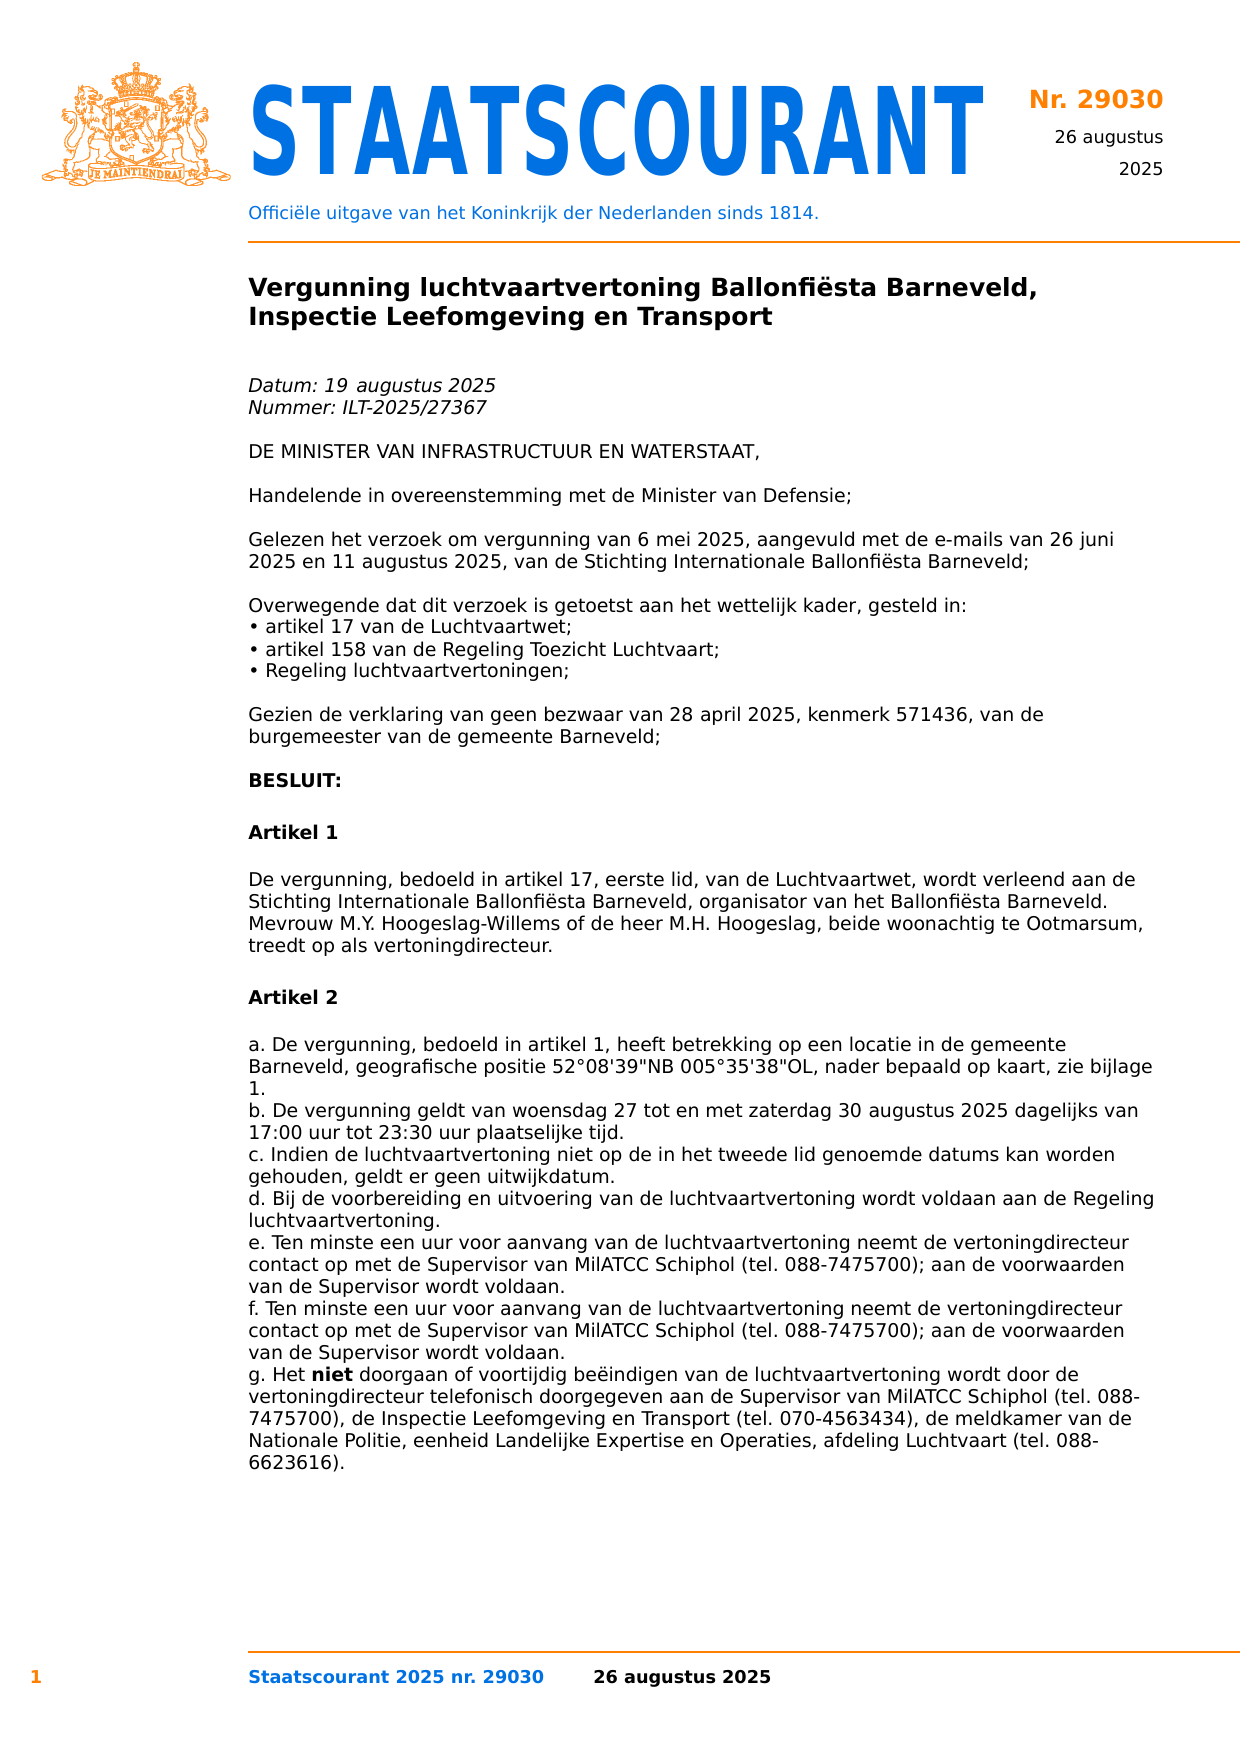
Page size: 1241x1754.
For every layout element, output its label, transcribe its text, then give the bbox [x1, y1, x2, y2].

text Gezien de verklaring van geen bezwaar van 28 april 2025, kenmerk 571436, van de burgemeester van de gemeente Barneveld; [248, 704, 1163, 748]
subtitle Vergunning luchtvaartvertoning Ballonfiësta Barneveld, Inspectie Leefomgeving en Transport [248, 273, 1163, 331]
table_cell 2025 [998, 153, 1240, 203]
text b. De vergunning geldt van woensdag 27 tot en met zaterdag 30 augustus 2025 dagelijks van 17:00 uur tot 23:30 uur plaatselijke tijd. [248, 1100, 1163, 1144]
text Handelende in overeenstemming met de Minister van Defensie; [248, 485, 1163, 507]
text Datum: 19 augustus 2025 [248, 375, 1163, 397]
text • artikel 17 van de Luchtvaartwet; [248, 616, 1163, 638]
text Nummer: ILT-2025/27367 [248, 397, 1163, 419]
subtitle Artikel 2 [248, 987, 1163, 1009]
table_cell Officiële uitgave van het Koninkrijk der Nederlanden sinds 1814. [248, 203, 1240, 241]
table_header STAATSCOURANT [248, 62, 998, 203]
text • Regeling luchtvaartvertoningen; [248, 660, 1163, 682]
text e. Ten minste een uur voor aanvang van de luchtvaartvertoning neemt de vertoningdirecteur contact op met de Supervisor van MilATCC Schiphol (tel. 088-7475700); aan de voorwaarden van de Supervisor wordt voldaan. [248, 1232, 1163, 1298]
text De vergunning, bedoeld in artikel 17, eerste lid, van de Luchtvaartwet, wordt verleend aan de Stichting Internationale Ballonfiësta Barneveld, organisator van het Ballonfiësta Barneveld. Mevrouw M.Y. Hoogeslag-Willems of de heer M.H. Hoogeslag, beide woonachtig te Ootmarsum, treedt op als vertoningdirecteur. [248, 869, 1163, 957]
text Gelezen het verzoek om vergunning van 6 mei 2025, aangevuld met de e-mails van 26 juni 2025 en 11 augustus 2025, van de Stichting Internationale Ballonfiësta Barneveld; [248, 529, 1163, 573]
table_header Nr. 29030 [998, 62, 1240, 121]
text d. Bij de voorbereiding en uitvoering van de luchtvaartvertoning wordt voldaan aan de Regeling luchtvaartvertoning. [248, 1188, 1163, 1232]
text f. Ten minste een uur voor aanvang van de luchtvaartvertoning neemt de vertoningdirecteur contact op met de Supervisor van MilATCC Schiphol (tel. 088-7475700); aan de voorwaarden van de Supervisor wordt voldaan. [248, 1298, 1163, 1364]
subtitle Artikel 1 [248, 822, 1163, 844]
text • artikel 158 van de Regeling Toezicht Luchtvaart; [248, 638, 1163, 660]
text BESLUIT: [248, 770, 1163, 792]
table_header [25, 62, 248, 241]
picture [41, 62, 231, 186]
text a. De vergunning, bedoeld in artikel 1, heeft betrekking op een locatie in de gemeente Barneveld, geografische positie 52°08'39"NB 005°35'38"OL, nader bepaald op kaart, zie bijlage 1. [248, 1034, 1163, 1100]
text g. Het niet doorgaan of voortijdig beëindigen van de luchtvaartvertoning wordt door de vertoningdirecteur telefonisch doorgegeven aan de Supervisor van MilATCC Schiphol (tel. 088-7475700), de Inspectie Leefomgeving en Transport (tel. 070-4563434), de meldkamer van de Nationale Politie, eenheid Landelijke Expertise en Operaties, afdeling Luchtvaart (tel. 088-6623616). [248, 1364, 1163, 1473]
text c. Indien de luchtvaartvertoning niet op de in het tweede lid genoemde datums kan worden gehouden, geldt er geen uitwijkdatum. [248, 1144, 1163, 1188]
text DE MINISTER VAN INFRASTRUCTUUR EN WATERSTAAT, [248, 441, 1163, 463]
text Overwegende dat dit verzoek is getoetst aan het wettelijk kader, gesteld in: [248, 594, 1163, 616]
table_cell 26 augustus [998, 121, 1240, 153]
